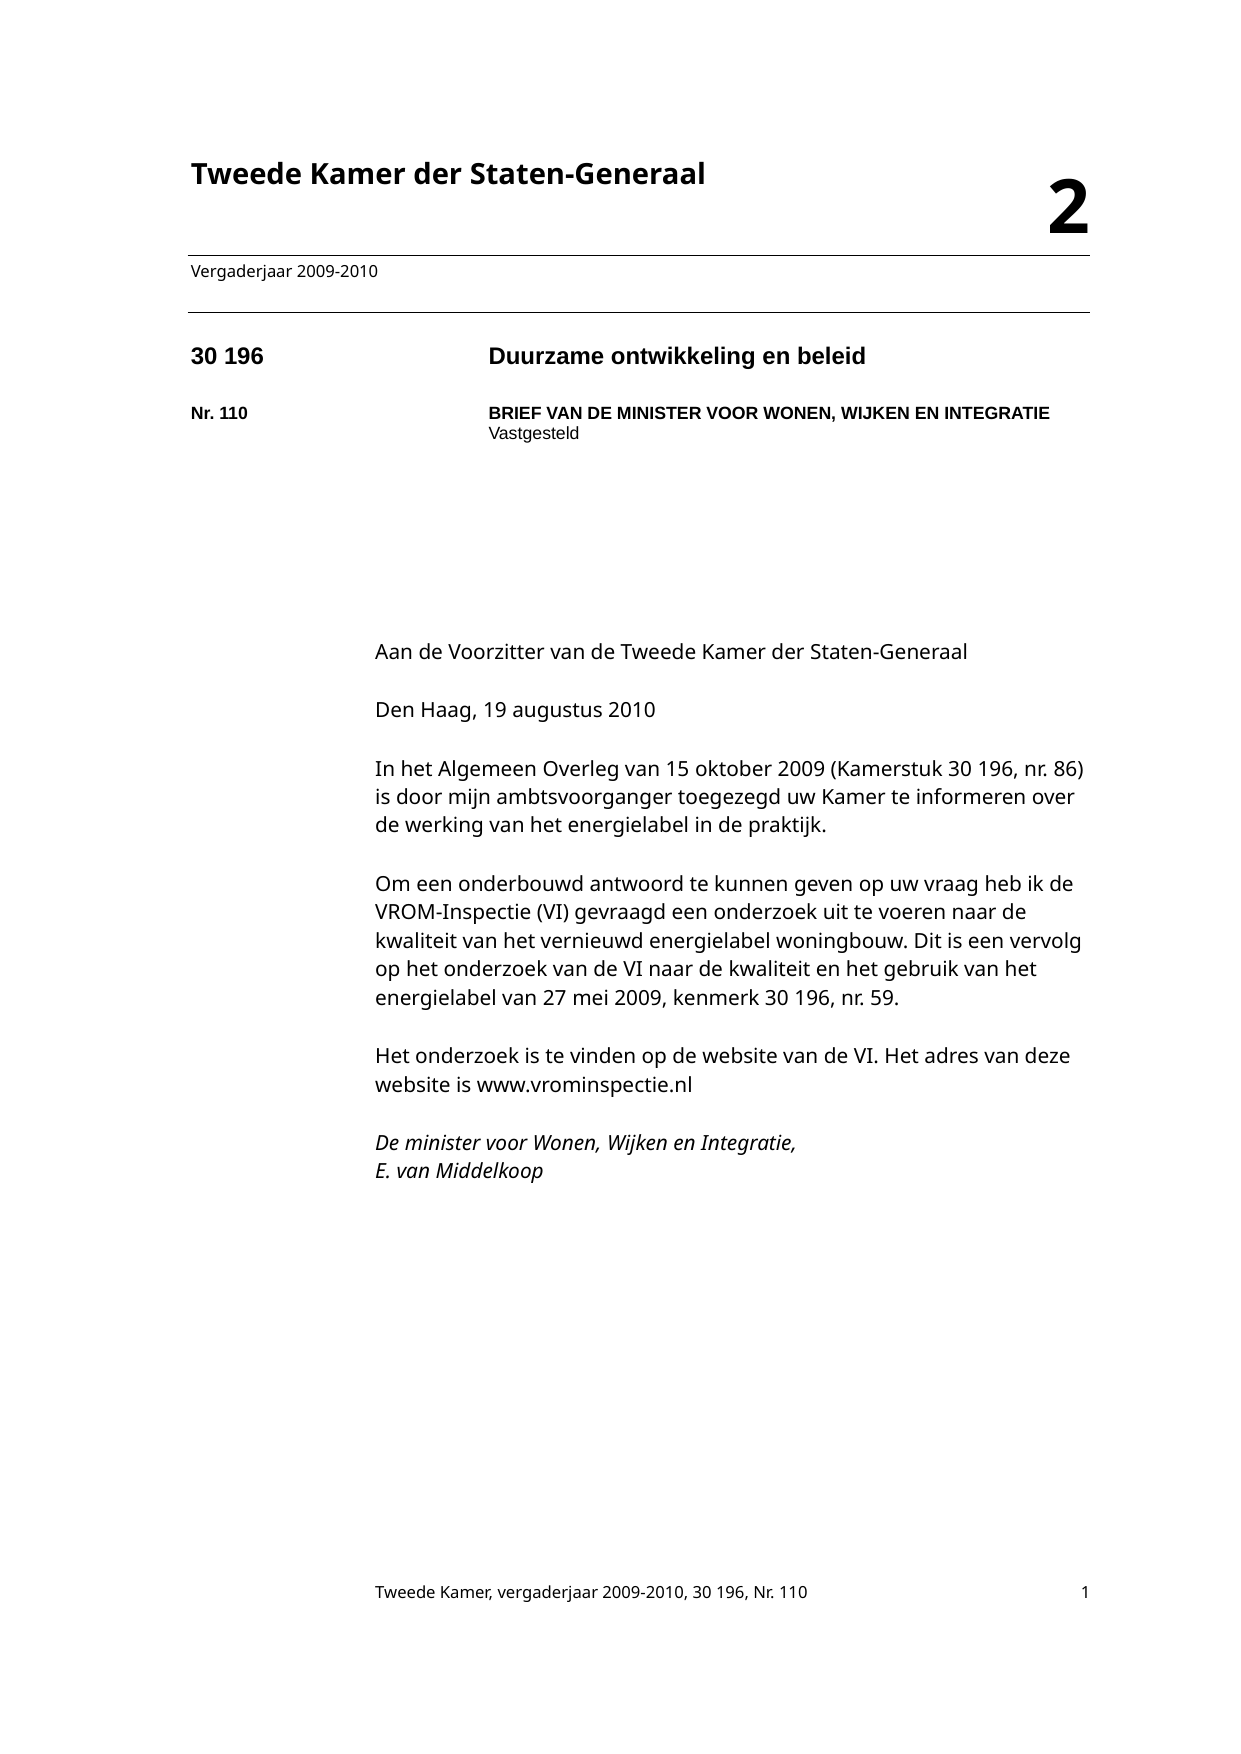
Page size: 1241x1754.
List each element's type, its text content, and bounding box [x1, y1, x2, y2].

table_cell Vergaderjaar 2009-2010 [188, 256, 485, 312]
text De minister voor Wonen, Wijken en Integratie, [375, 1128, 1090, 1157]
text In het Algemeen Overleg van 15 oktober 2009 (Kamerstuk 30 196, nr. 86) is door mijn ambtsvoorganger toegezegd uw Kamer te informeren over de werking van het energielabel in de praktijk. [375, 754, 1090, 839]
table_cell Nr. 110 [188, 399, 485, 518]
text Om een onderbouwd antwoord te kunnen geven op uw vraag heb ik de VROM-Inspectie (VI) gevraagd een onderzoek uit te voeren naar de kwaliteit van het vernieuwd energielabel woningbouw. Dit is een vervolg op het onderzoek van de VI naar de kwaliteit en het gebruik van het energielabel van 27 mei 2009, kenmerk 30 196, nr. 59. [375, 869, 1090, 1011]
table_header 2 [910, 150, 1090, 255]
table_cell 30 196 [188, 339, 485, 399]
table_cell [188, 313, 485, 339]
table_cell [485, 256, 1090, 312]
table_cell Duurzame ontwikkeling en beleid [485, 339, 1090, 399]
text Den Haag, 19 augustus 2010 [375, 695, 1090, 724]
table_cell BRIEF VAN DE MINISTER VOOR WONEN, WIJKEN EN INTEGRATIE Vastgesteld [485, 399, 1090, 518]
text Het onderzoek is te vinden op de website van de VI. Het adres van deze website is www.vrominspectie.nl [375, 1041, 1090, 1098]
table_header Tweede Kamer der Staten-Generaal [188, 150, 909, 255]
table_cell [485, 313, 1090, 339]
text Aan de Voorzitter van de Tweede Kamer der Staten-Generaal [375, 637, 1090, 665]
text E. van Middelkoop [375, 1157, 1090, 1185]
